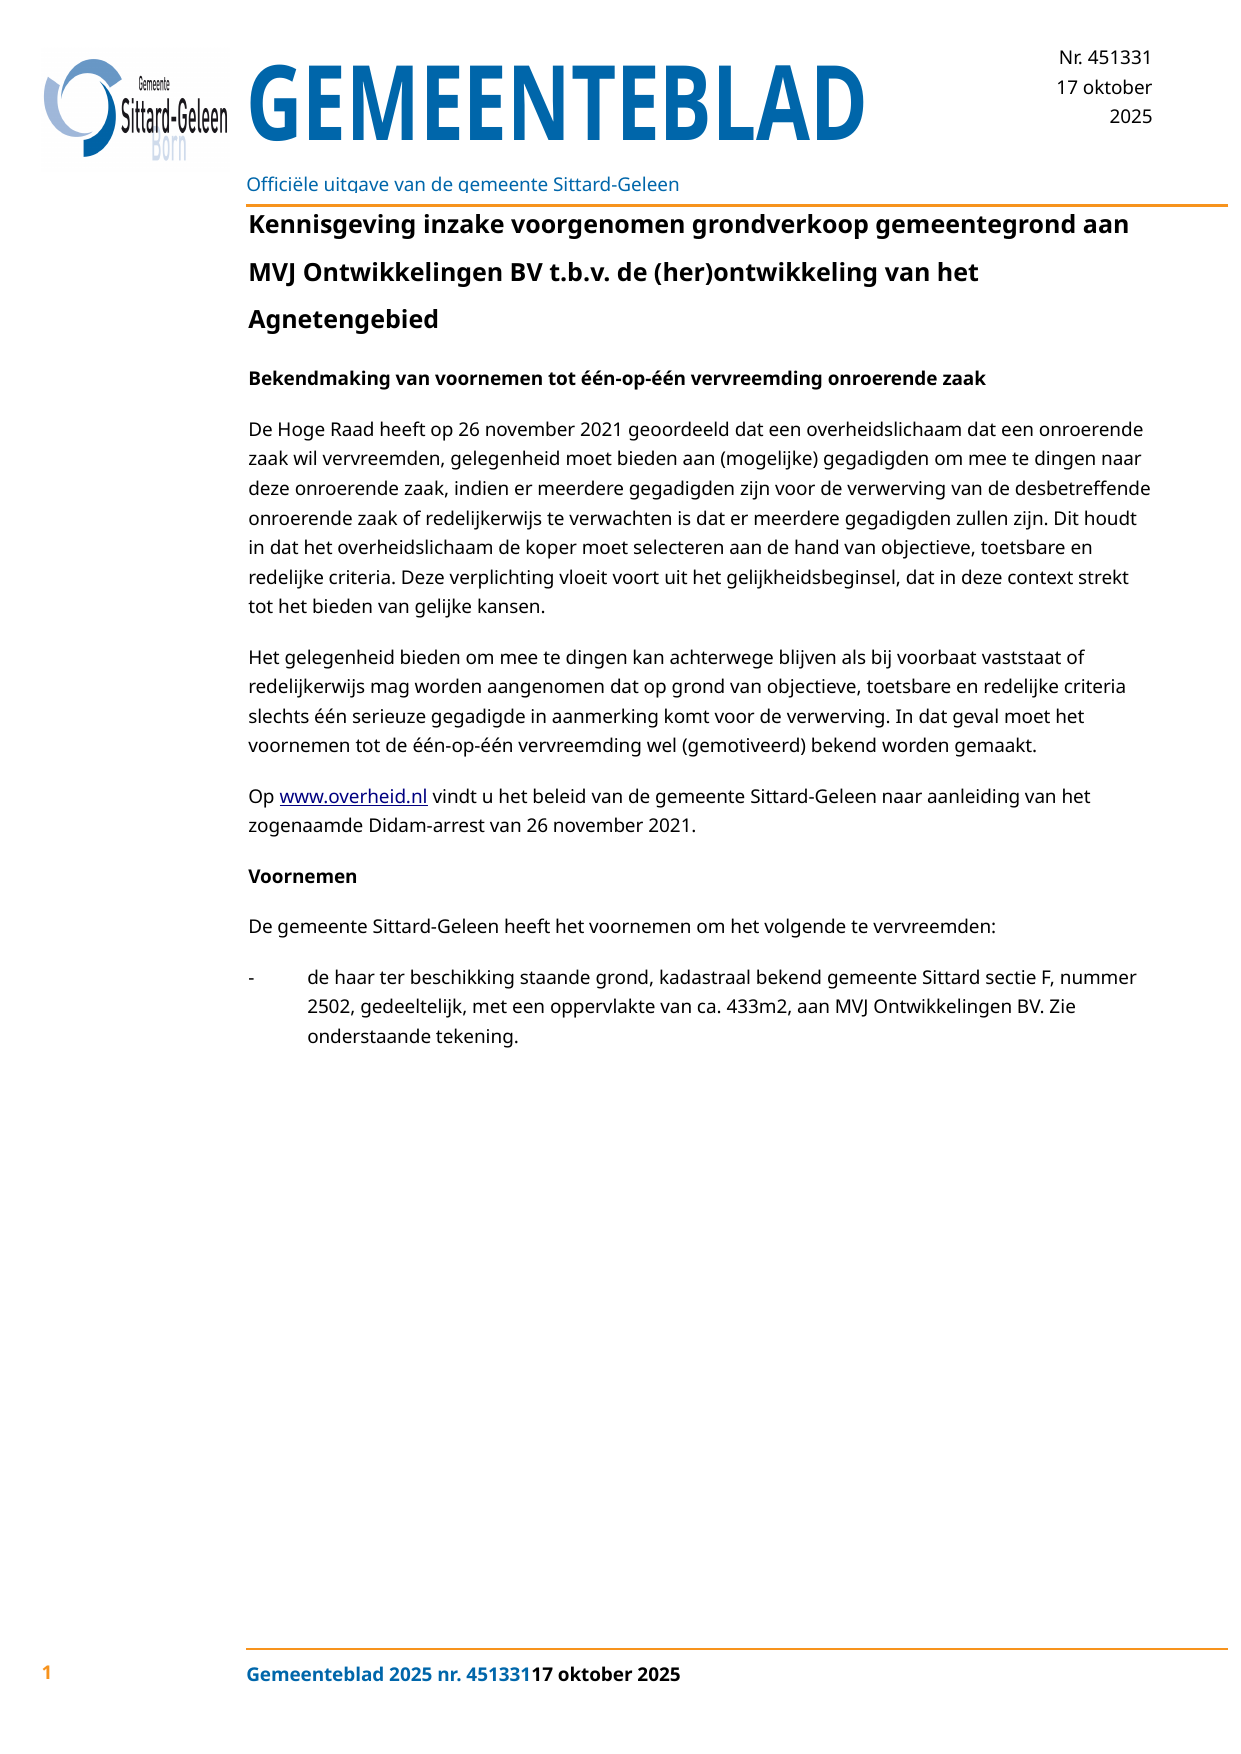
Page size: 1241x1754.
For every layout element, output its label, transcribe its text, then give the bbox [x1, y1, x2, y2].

text De Hoge Raad heeft op 26 november 2021 geoordeeld dat een overheidslichaam dat een onroerende zaak wil vervreemden, gelegenheid moet bieden aan (mogelijke) gegadigden om mee te dingen naar deze onroerende zaak, indien er meerdere gegadigden zijn voor de verwerving van de desbetreffende onroerende zaak of redelijkerwijs te verwachten is dat er meerdere gegadigden zullen zijn. Dit houdt in dat het overheidslichaam de koper moet selecteren aan de hand van objectieve, toetsbare en redelijke criteria. Deze verplichting vloeit voort uit het gelijkheidsbeginsel, dat in deze context strekt tot het bieden van gelijke kansen. [248, 416, 1152, 619]
text Voornemen [248, 863, 1152, 889]
text Kennisgeving inzake voorgenomen grondverkoop gemeentegrond aan MVJ Ontwikkelingen BV t.b.v. de (her)ontwikkeling van het Agnetengebied [248, 207, 1152, 336]
list de haar ter beschikking staande grond, kadastraal bekend gemeente Sittard sectie F, nummer 2502, gedeeltelijk, met een oppervlakte van ca. 433m2, aan MVJ Ontwikkelingen BV. Zie onderstaande tekening. [248, 964, 1152, 1049]
text Op www.overheid.nl vindt u het beleid van de gemeente Sittard-Geleen naar aanleiding van het zogenaamde Didam-arrest van 26 november 2021. [248, 783, 1152, 838]
picture [41, 47, 231, 172]
text Het gelegenheid bieden om mee te dingen kan achterwege blijven als bij voorbaat vaststaat of redelijkerwijs mag worden aangenomen dat op grond van objectieve, toetsbare en redelijke criteria slechts één serieuze gegadigde in aanmerking komt voor de verwerving. In dat geval moet het voornemen tot de één-op-één vervreemding wel (gemotiveerd) bekend worden gemaakt. [248, 644, 1152, 758]
text De gemeente Sittard-Geleen heeft het voornemen om het volgende te vervreemden: [248, 913, 1152, 939]
text Bekendmaking van voornemen tot één-op-één vervreemding onroerende zaak [248, 366, 1152, 391]
